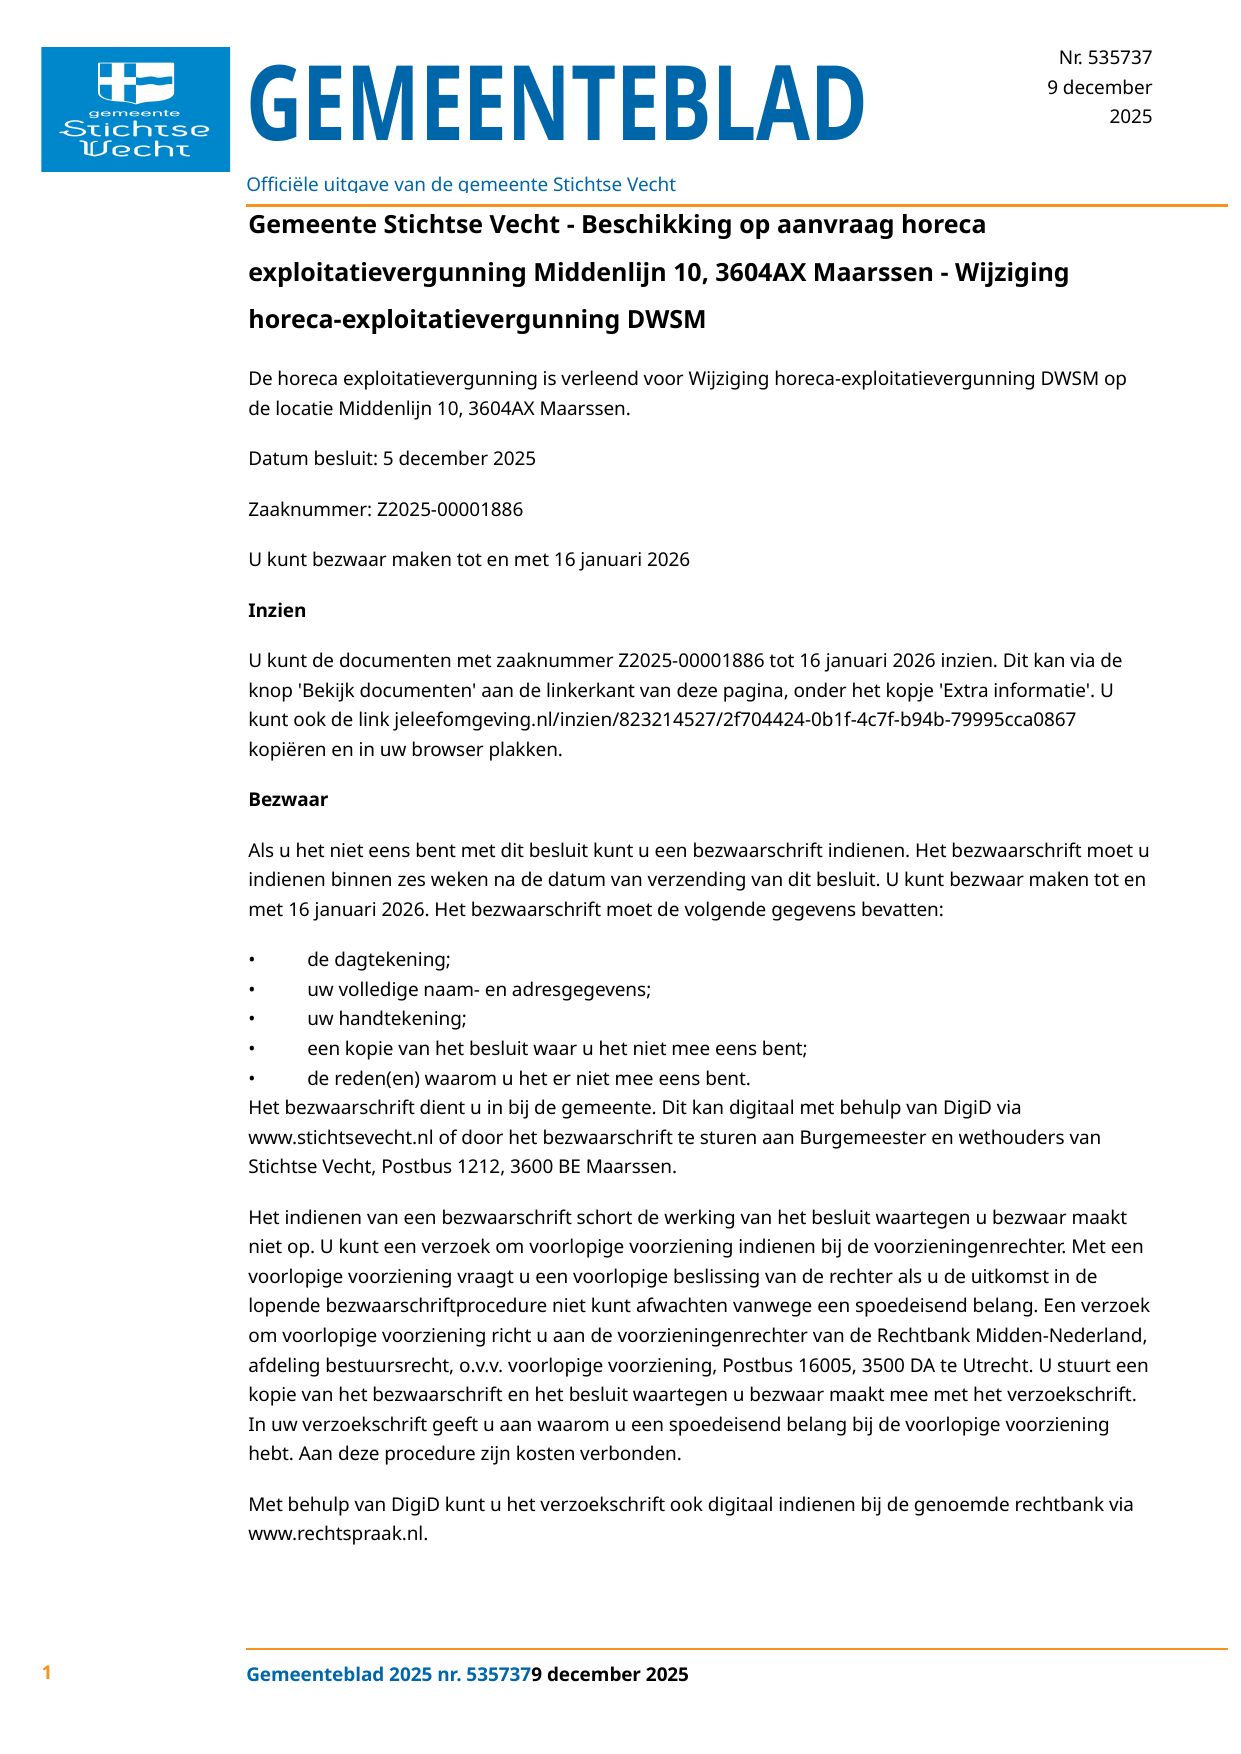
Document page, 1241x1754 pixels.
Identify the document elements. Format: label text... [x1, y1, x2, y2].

list uw handtekening; [248, 1006, 1152, 1031]
list uw volledige naam- en adresgegevens; [248, 976, 1152, 1002]
text Het indienen van een bezwaarschrift schort de werking van het besluit waartegen u bezwaar maakt niet op. U kunt een verzoek om voorlopige voorziening indienen bij de voorzieningenrechter. Met een voorlopige voorziening vraagt u een voorlopige beslissing van de rechter als u de uitkomst in de lopende bezwaarschriftprocedure niet kunt afwachten vanwege een spoedeisend belang. Een verzoek om voorlopige voorziening richt u aan de voorzieningenrechter van de Rechtbank Midden-Nederland, afdeling bestuursrecht, o.v.v. voorlopige voorziening, Postbus 16005, 3500 DA te Utrecht. U stuurt een kopie van het bezwaarschrift en het besluit waartegen u bezwaar maakt mee met het verzoekschrift. In uw verzoekschrift geeft u aan waarom u een spoedeisend belang bij de voorlopige voorziening hebt. Aan deze procedure zijn kosten verbonden. [248, 1204, 1152, 1466]
text U kunt de documenten met zaaknummer Z2025-00001886 tot 16 januari 2026 inzien. Dit kan via de knop 'Bekijk documenten' aan de linkerkant van deze pagina, onder het kopje 'Extra informatie'. U kunt ook de link jeleefomgeving.nl/inzien/823214527/2f704424-0b1f-4c7f-b94b-79995cca0867 kopiëren en in uw browser plakken. [248, 647, 1152, 762]
text Het bezwaarschrift dient u in bij de gemeente. Dit kan digitaal met behulp van DigiD via www.stichtsevecht.nl of door het bezwaarschrift te sturen aan Burgemeester en wethouders van Stichtse Vecht, Postbus 1212, 3600 BE Maarssen. [248, 1094, 1152, 1179]
text Bezwaar [248, 786, 1152, 812]
list de reden(en) waarom u het er niet mee eens bent. [248, 1065, 1152, 1090]
text Datum besluit: 5 december 2025 [248, 446, 1152, 471]
list een kopie van het besluit waar u het niet mee eens bent; [248, 1035, 1152, 1061]
text Met behulp van DigiD kunt u het verzoekschrift ook digitaal indienen bij de genoemde rechtbank via www.rechtspraak.nl. [248, 1491, 1152, 1546]
picture [99, 63, 135, 101]
text Inzien [248, 597, 1152, 622]
text De horeca exploitatievergunning is verleend voor Wijziging horeca-exploitatievergunning DWSM op de locatie Middenlijn 10, 3604AX Maarssen. [248, 366, 1152, 421]
list de dagtekening; [248, 946, 1152, 972]
text U kunt bezwaar maken tot en met 16 januari 2026 [248, 546, 1152, 572]
text Gemeente Stichtse Vecht - Beschikking op aanvraag horeca exploitatievergunning Middenlijn 10, 3604AX Maarssen - Wijziging horeca-exploitatievergunning DWSM [248, 207, 1152, 336]
text Zaaknummer: Z2025-00001886 [248, 496, 1152, 522]
picture [137, 63, 174, 103]
text Als u het niet eens bent met dit besluit kunt u een bezwaarschrift indienen. Het bezwaarschrift moet u indienen binnen zes weken na de datum van verzending van dit besluit. U kunt bezwaar maken tot en met 16 januari 2026. Het bezwaarschrift moet de volgende gegevens bevatten: [248, 837, 1152, 922]
